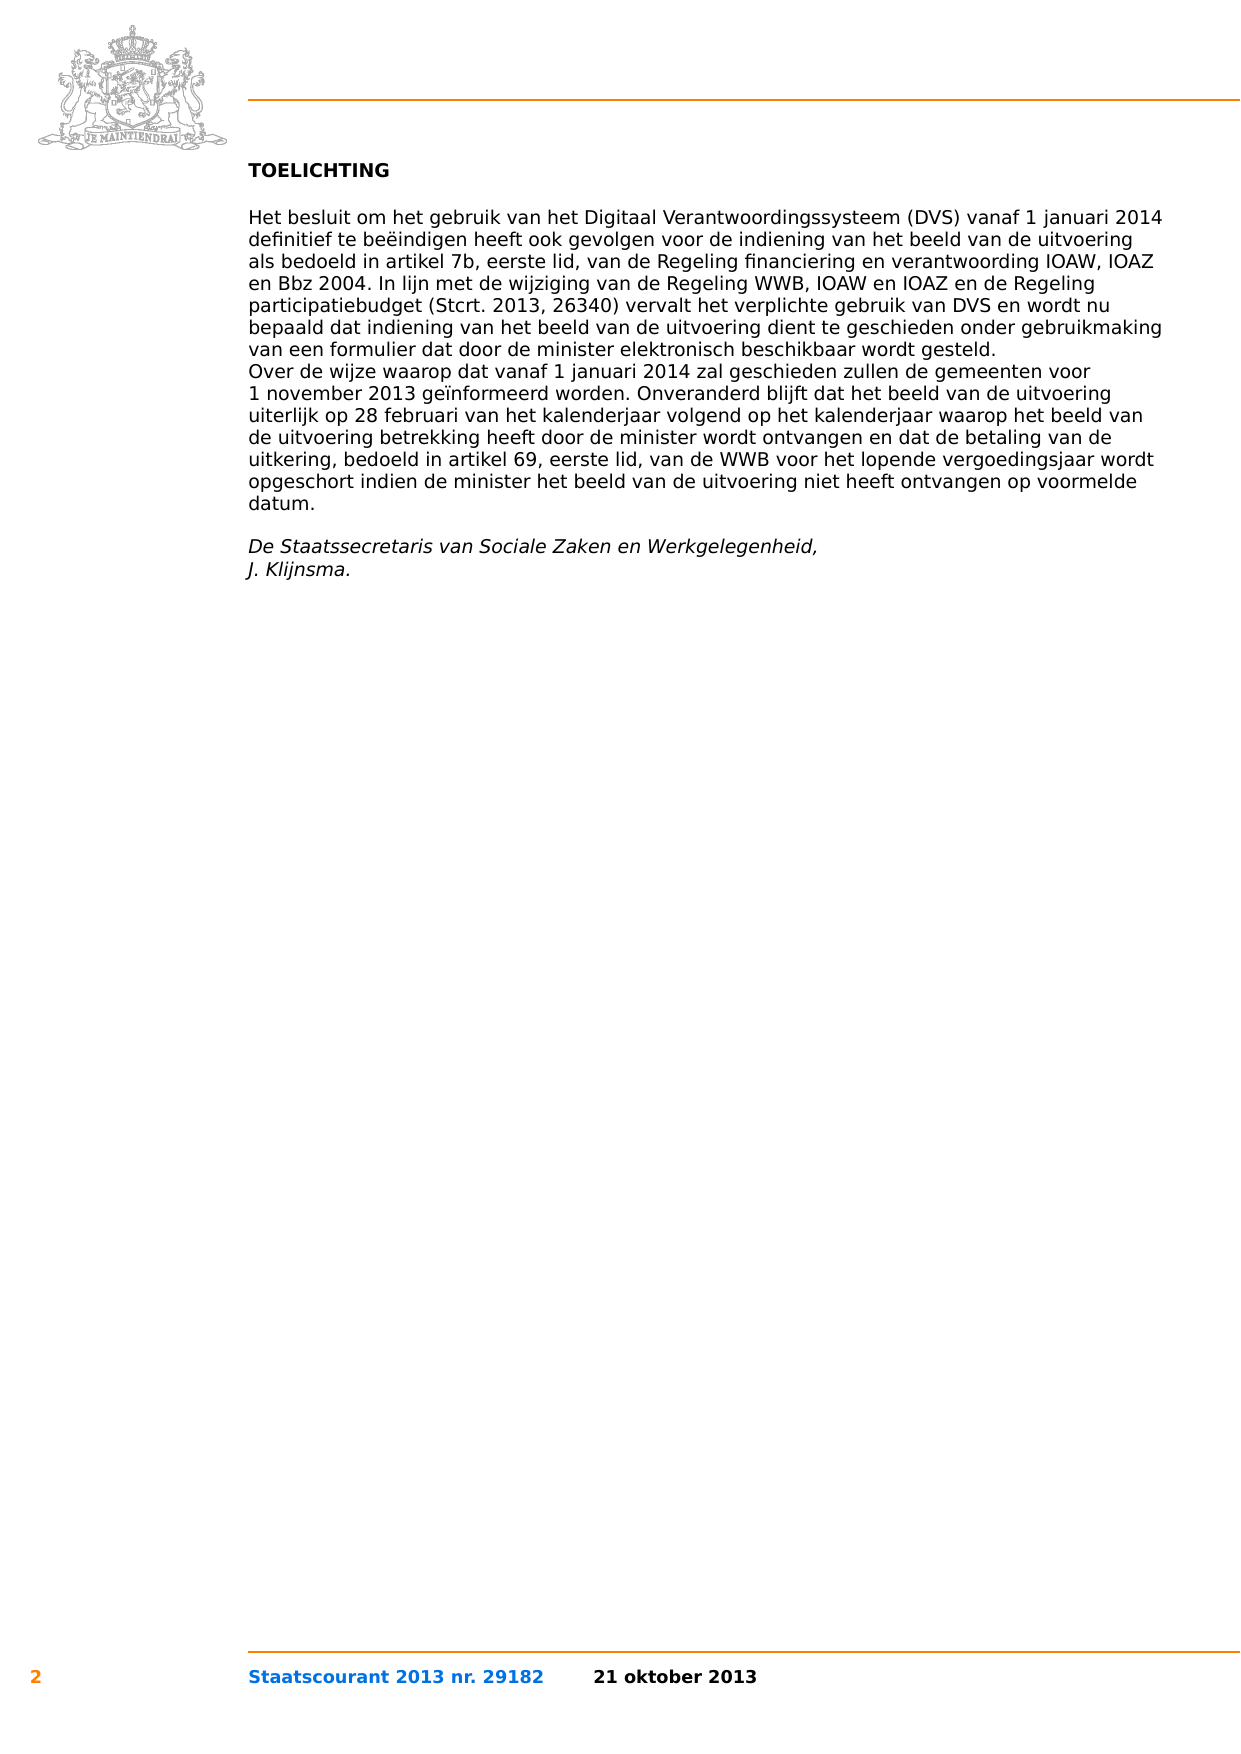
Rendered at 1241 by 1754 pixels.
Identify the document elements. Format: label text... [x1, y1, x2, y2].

text Over de wijze waarop dat vanaf 1 januari 2014 zal geschieden zullen de gemeenten voor 1 november 2013 geïnformeerd worden. Onveranderd blijft dat het beeld van de uitvoering uiterlijk op 28 februari van het kalenderjaar volgend op het kalenderjaar waarop het beeld van de uitvoering betrekking heeft door de minister wordt ontvangen en dat de betaling van de uitkering, bedoeld in artikel 69, eerste lid, van de WWB voor het lopende vergoedingsjaar wordt opgeschort indien de minister het beeld van de uitvoering niet heeft ontvangen op voormelde datum. [248, 361, 1163, 514]
text De Staatssecretaris van Sociale Zaken en Werkgelegenheid, J. Klijnsma. [248, 536, 1163, 580]
text Het besluit om het gebruik van het Digitaal Verantwoordingssysteem (DVS) vanaf 1 januari 2014 definitief te beëindigen heeft ook gevolgen voor de indiening van het beeld van de uitvoering als bedoeld in artikel 7b, eerste lid, van de Regeling financiering en verantwoording IOAW, IOAZ en Bbz 2004. In lijn met de wijziging van de Regeling WWB, IOAW en IOAZ en de Regeling participatiebudget (Stcrt. 2013, 26340) vervalt het verplichte gebruik van DVS en wordt nu bepaald dat indiening van het beeld van de uitvoering dient te geschieden onder gebruikmaking van een formulier dat door de minister elektronisch beschikbaar wordt gesteld. [248, 207, 1163, 361]
subtitle TOELICHTING [248, 160, 1163, 182]
picture [38, 25, 227, 150]
